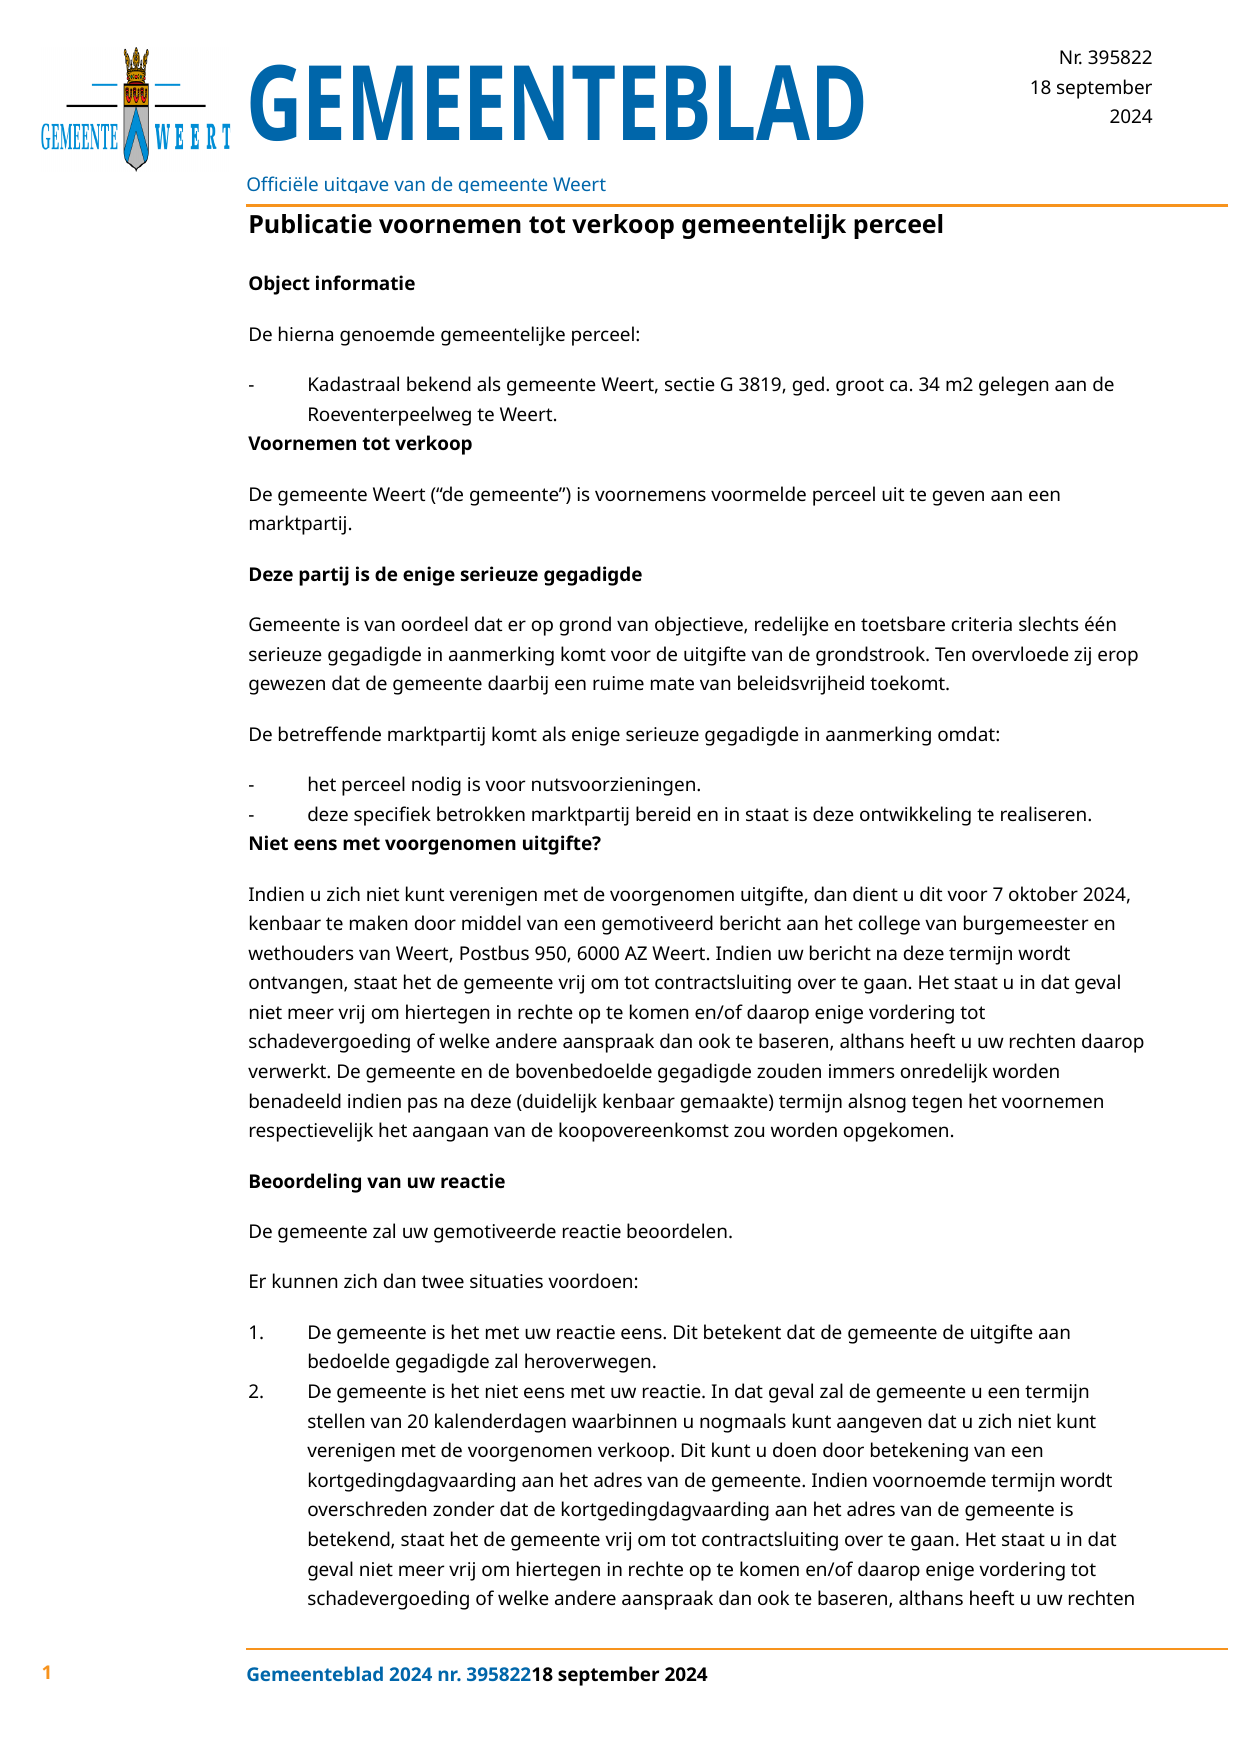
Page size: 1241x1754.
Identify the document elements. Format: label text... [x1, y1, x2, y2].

text Voornemen tot verkoop [248, 430, 1152, 456]
text Er kunnen zich dan twee situaties voordoen: [248, 1269, 1152, 1294]
list De gemeente is het met uw reactie eens. Dit betekent dat de gemeente de uitgifte aan bedoelde gegadigde zal heroverwegen. [248, 1319, 1152, 1374]
text De betreffende marktpartij komt als enige serieuze gegadigde in aanmerking omdat: [248, 721, 1152, 746]
list De gemeente is het niet eens met uw reactie. In dat geval zal de gemeente u een termijn stellen van 20 kalenderdagen waarbinnen u nogmaals kunt aangeven dat u zich niet kunt verenigen met de voorgenomen verkoop. Dit kunt u doen door betekening van een kortgedingdagvaarding aan het adres van de gemeente. Indien voornoemde termijn wordt overschreden zonder dat de kortgedingdagvaarding aan het adres van de gemeente is betekend, staat het de gemeente vrij om tot contractsluiting over te gaan. Het staat u in dat geval niet meer vrij om hiertegen in rechte op te komen en/of daarop enige vordering tot schadevergoeding of welke andere aanspraak dan ook te baseren, althans heeft u uw rechten [248, 1378, 1152, 1611]
list Kadastraal bekend als gemeente Weert, sectie G 3819, ged. groot ca. 34 m2 gelegen aan de Roeventerpeelweg te Weert. [248, 371, 1152, 426]
text Gemeente is van oordeel dat er op grond van objectieve, redelijke en toetsbare criteria slechts één serieuze gegadigde in aanmerking komt voor de uitgifte van de grondstrook. Ten overvloede zij erop gewezen dat de gemeente daarbij een ruime mate van beleidsvrijheid toekomt. [248, 611, 1152, 696]
text De gemeente Weert (“de gemeente”) is voornemens voormelde perceel uit te geven aan een marktpartij. [248, 481, 1152, 536]
text Publicatie voornemen tot verkoop gemeentelijk perceel [248, 207, 1152, 241]
text De gemeente zal uw gemotiveerde reactie beoordelen. [248, 1218, 1152, 1244]
text Object informatie [248, 270, 1152, 296]
list het perceel nodig is voor nutsvoorzieningen. [248, 771, 1152, 797]
text Deze partij is de enige serieuze gegadigde [248, 561, 1152, 586]
text De hierna genoemde gemeentelijke perceel: [248, 321, 1152, 346]
text Beoordeling van uw reactie [248, 1168, 1152, 1193]
list deze specifiek betrokken marktpartij bereid en in staat is deze ontwikkeling te realiseren. [248, 801, 1152, 826]
picture [41, 47, 231, 172]
text Niet eens met voorgenomen uitgifte? [248, 830, 1152, 856]
text Indien u zich niet kunt verenigen met de voorgenomen uitgifte, dan dient u dit voor 7 oktober 2024, kenbaar te maken door middel van een gemotiveerd bericht aan het college van burgemeester en wethouders van Weert, Postbus 950, 6000 AZ Weert. Indien uw bericht na deze termijn wordt ontvangen, staat het de gemeente vrij om tot contractsluiting over te gaan. Het staat u in dat geval niet meer vrij om hiertegen in rechte op te komen en/of daarop enige vordering tot schadevergoeding of welke andere aanspraak dan ook te baseren, althans heeft u uw rechten daarop verwerkt. De gemeente en de bovenbedoelde gegadigde zouden immers onredelijk worden benadeeld indien pas na deze (duidelijk kenbaar gemaakte) termijn alsnog tegen het voornemen respectievelijk het aangaan van de koopovereenkomst zou worden opgekomen. [248, 881, 1152, 1143]
